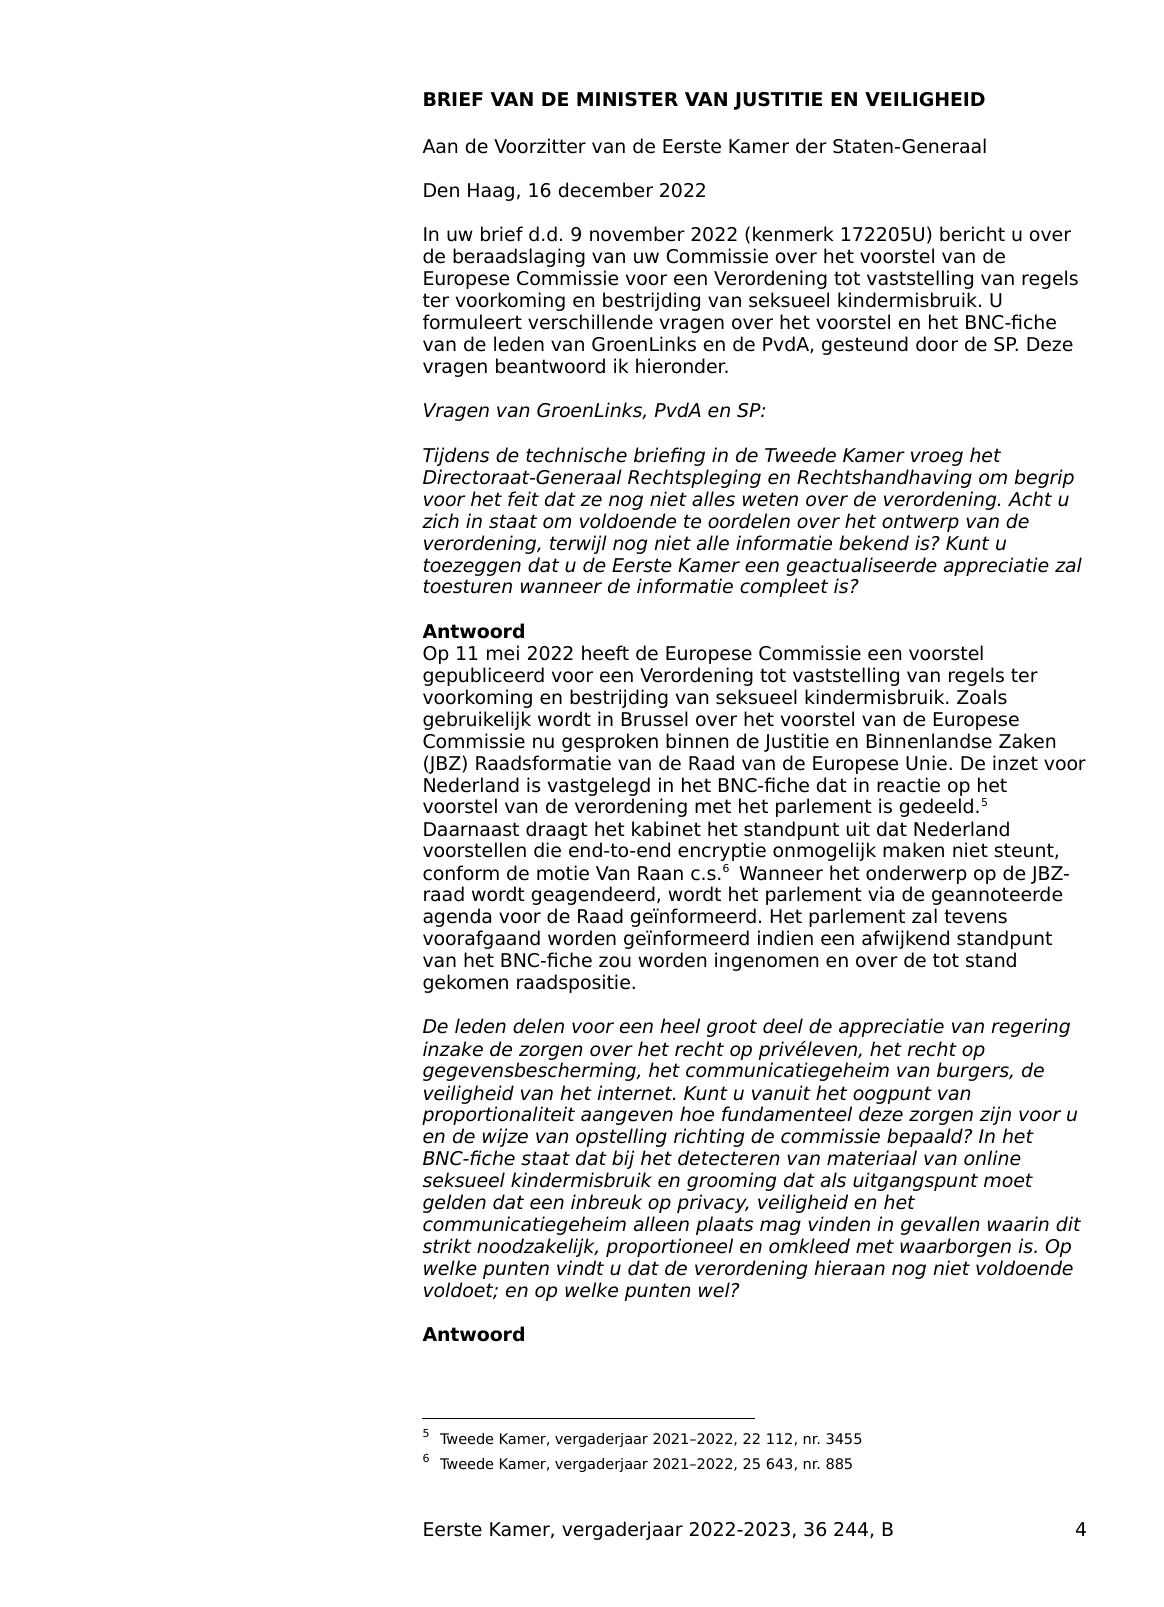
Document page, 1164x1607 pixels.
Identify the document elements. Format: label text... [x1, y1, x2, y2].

subtitle Vragen van GroenLinks, PvdA en SP: [422, 400, 1087, 422]
text In uw brief d.d. 9 november 2022 (kenmerk 172205U) bericht u over de beraadslaging van uw Commissie over het voorstel van de Europese Commissie voor een Verordening tot vaststelling van regels ter voorkoming en bestrijding van seksueel kindermisbruik. U formuleert verschillende vragen over het voorstel en het BNC-fiche van de leden van GroenLinks en de PvdA, gesteund door de SP. Deze vragen beantwoord ik hieronder. [422, 224, 1087, 378]
text Tijdens de technische briefing in de Tweede Kamer vroeg het Directoraat-Generaal Rechtspleging en Rechtshandhaving om begrip voor het feit dat ze nog niet alles weten over de verordening. Acht u zich in staat om voldoende te oordelen over het ontwerp van de verordening, terwijl nog niet alle informatie bekend is? Kunt u toezeggen dat u de Eerste Kamer een geactualiseerde appreciatie zal toesturen wanneer de informatie compleet is? [422, 444, 1087, 598]
text Antwoord [422, 1324, 1087, 1346]
text Op 11 mei 2022 heeft de Europese Commissie een voorstel gepubliceerd voor een Verordening tot vaststelling van regels ter voorkoming en bestrijding van seksueel kindermisbruik. Zoals gebruikelijk wordt in Brussel over het voorstel van de Europese Commissie nu gesproken binnen de Justitie en Binnenlandse Zaken (JBZ) Raadsformatie van de Raad van de Europese Unie. De inzet voor Nederland is vastgelegd in het BNC-fiche dat in reactie op het voorstel van de verordening met het parlement is gedeeld. Daarnaast draagt het kabinet het standpunt uit dat Nederland voorstellen die end-to-end encryptie onmogelijk maken niet steunt, conform de motie Van Raan c.s. Wanneer het onderwerp op de JBZ-raad wordt geagendeerd, wordt het parlement via de geannoteerde agenda voor de Raad geïnformeerd. Het parlement zal tevens voorafgaand worden geïnformeerd indien een afwijkend standpunt van het BNC-fiche zou worden ingenomen en over de tot stand gekomen raadspositie. [422, 643, 1087, 994]
text Antwoord [422, 621, 1087, 643]
text Den Haag, 16 december 2022 [422, 180, 1087, 202]
text Tweede Kamer, vergaderjaar 2021–2022, 25 643, nr. 885 [422, 1452, 1087, 1474]
text De leden delen voor een heel groot deel de appreciatie van regering inzake de zorgen over het recht op privéleven, het recht op gegevensbescherming, het communicatiegeheim van burgers, de veiligheid van het internet. Kunt u vanuit het oogpunt van proportionaliteit aangeven hoe fundamenteel deze zorgen zijn voor u en de wijze van opstelling richting de commissie bepaald? In het BNC-fiche staat dat bij het detecteren van materiaal van online seksueel kindermisbruik en grooming dat als uitgangspunt moet gelden dat een inbreuk op privacy, veiligheid en het communicatiegeheim alleen plaats mag vinden in gevallen waarin dit strikt noodzakelijk, proportioneel en omkleed met waarborgen is. Op welke punten vindt u dat de verordening hieraan nog niet voldoende voldoet; en op welke punten wel? [422, 1016, 1087, 1302]
text Aan de Voorzitter van de Eerste Kamer der Staten-Generaal [422, 136, 1087, 158]
subtitle BRIEF VAN DE MINISTER VAN JUSTITIE EN VEILIGHEID [422, 89, 1087, 111]
text Tweede Kamer, vergaderjaar 2021–2022, 22 112, nr. 3455 [422, 1427, 1087, 1449]
